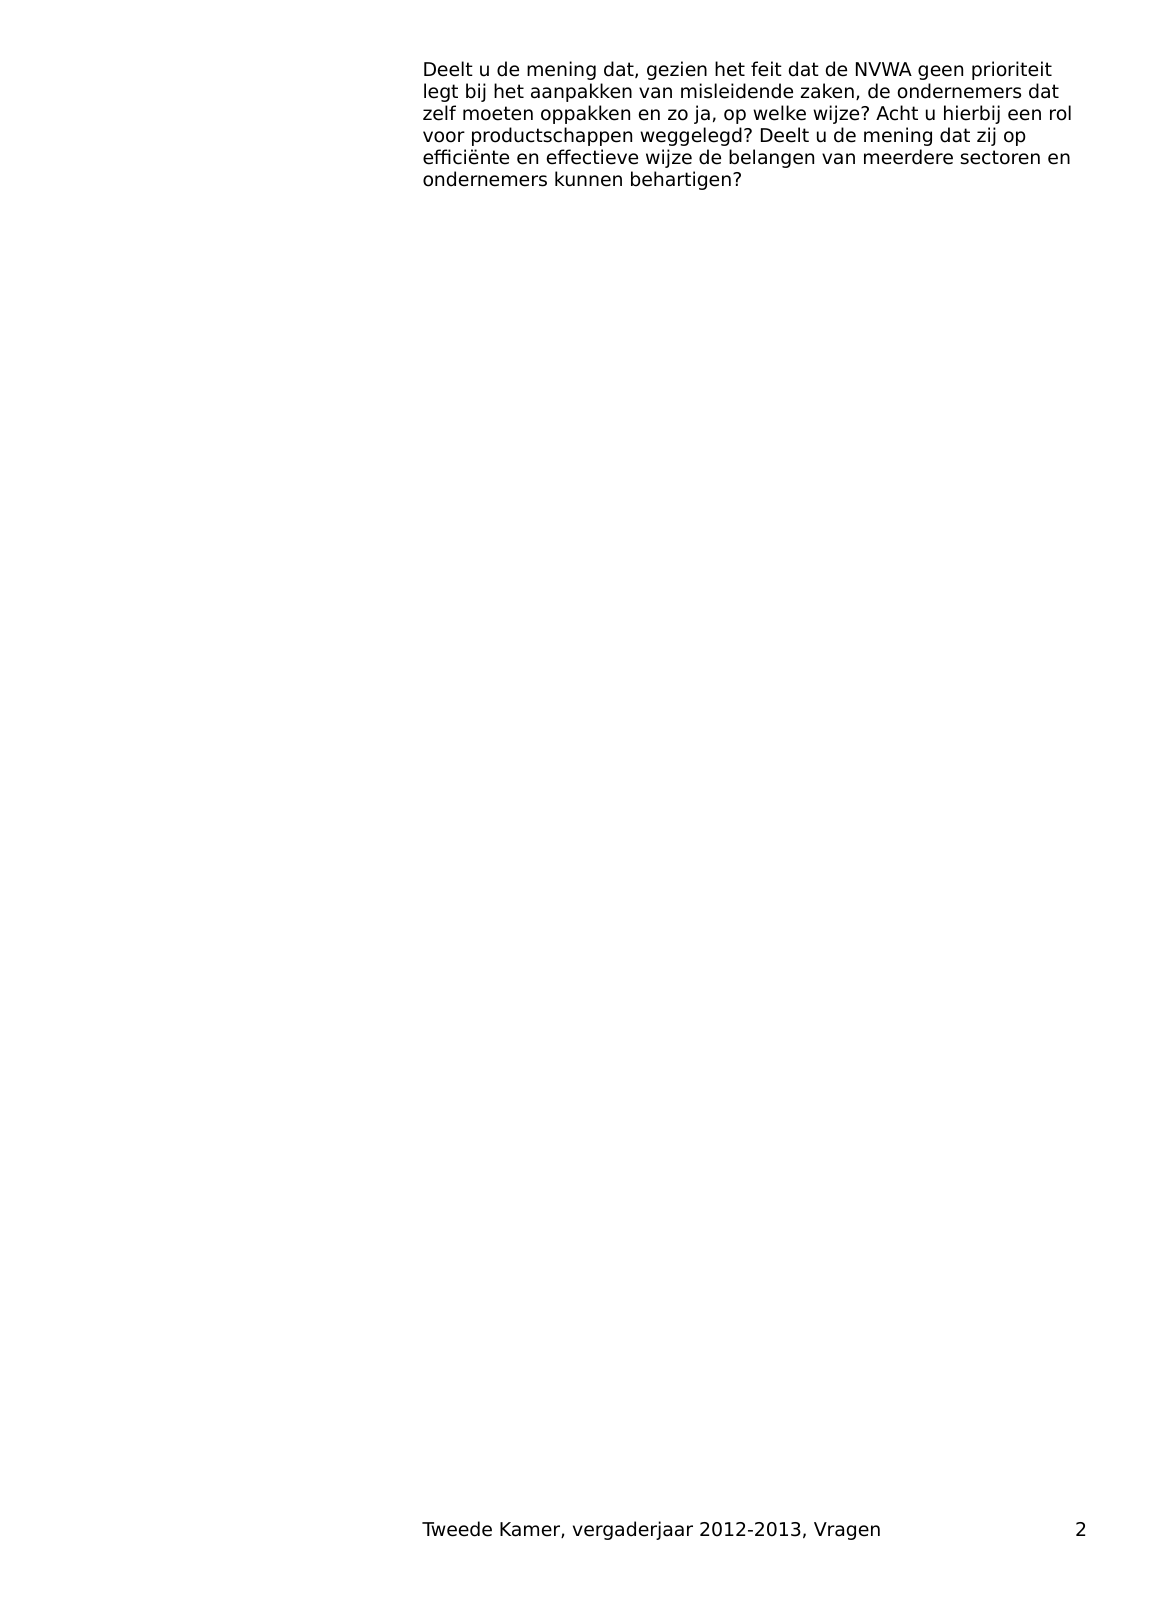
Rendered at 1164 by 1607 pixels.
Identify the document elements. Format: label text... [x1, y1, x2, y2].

text Deelt u de mening dat, gezien het feit dat de NVWA geen prioriteit legt bij het aanpakken van misleidende zaken, de ondernemers dat zelf moeten oppakken en zo ja, op welke wijze? Acht u hierbij een rol voor productschappen weggelegd? Deelt u de mening dat zij op efficiënte en effectieve wijze de belangen van meerdere sectoren en ondernemers kunnen behartigen? [422, 59, 1087, 191]
